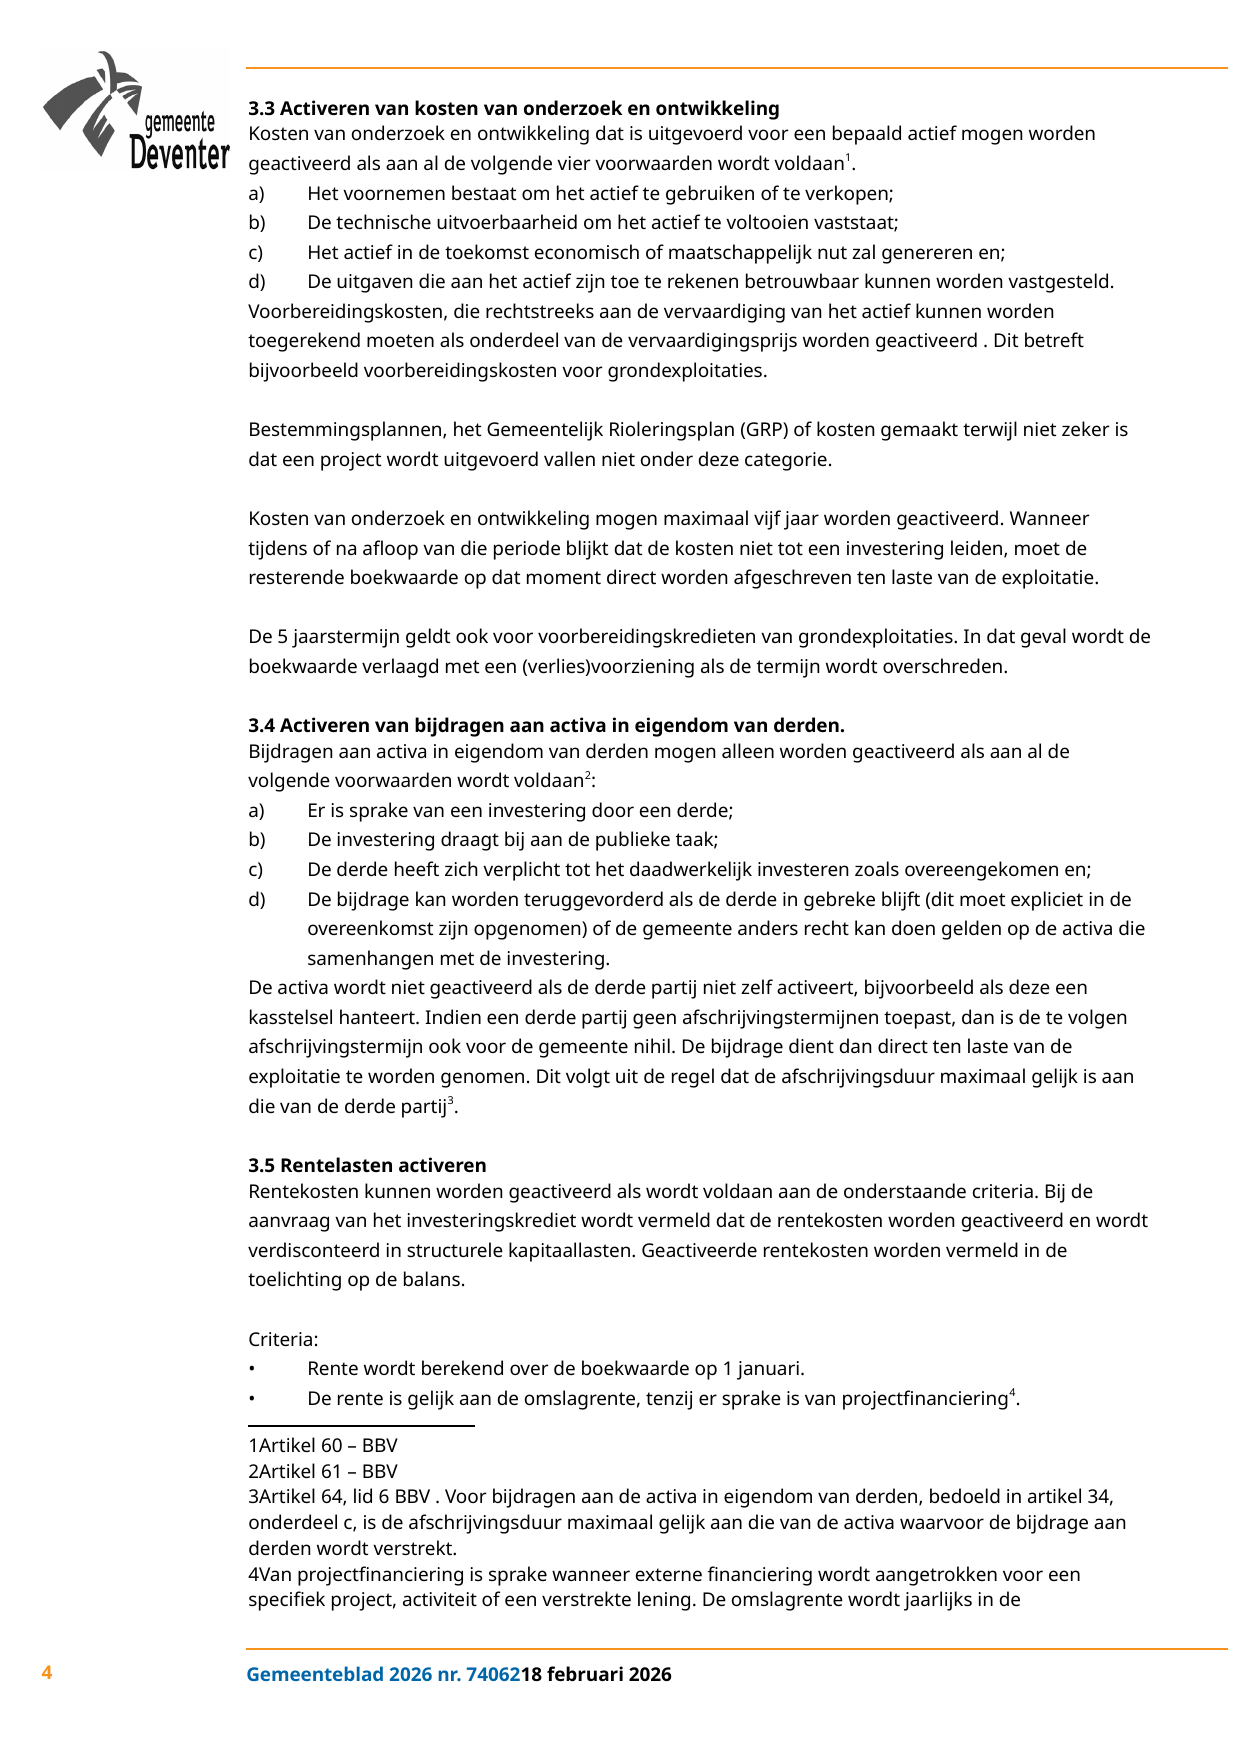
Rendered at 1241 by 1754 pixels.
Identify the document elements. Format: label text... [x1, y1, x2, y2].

text Rentekosten kunnen worden geactiveerd als wordt voldaan aan de onderstaande criteria. Bij de aanvraag van het investeringskrediet wordt vermeld dat de rentekosten worden geactiveerd en wordt verdisconteerd in structurele kapitaallasten. Geactiveerde rentekosten worden vermeld in de toelichting op de balans. [248, 1178, 1152, 1292]
list De investering draagt bij aan de publieke taak; [248, 827, 1152, 852]
text 3.4 Activeren van bijdragen aan activa in eigendom van derden. [248, 712, 1152, 738]
list Van projectfinanciering is sprake wanneer externe financiering wordt aangetrokken voor een specifiek project, activiteit of een verstrekte lening. De omslagrente wordt jaarlijks in de [248, 1561, 1152, 1612]
text Artikel 64, lid 6 BBV . Voor bijdragen aan de activa in eigendom van derden, bedoeld in artikel 34, onderdeel c, is de afschrijvingsduur maximaal gelijk aan die van de activa waarvoor de bijdrage aan derden wordt verstrekt. [248, 1483, 1152, 1561]
list De uitgaven die aan het actief zijn toe te rekenen betrouwbaar kunnen worden vastgesteld. [248, 268, 1152, 294]
text Voorbereidingskosten, die rechtstreeks aan de vervaardiging van het actief kunnen worden toegerekend moeten als onderdeel van de vervaardigingsprijs worden geactiveerd . Dit betreft bijvoorbeeld voorbereidingskosten voor grondexploitaties. [248, 298, 1152, 383]
text Kosten van onderzoek en ontwikkeling dat is uitgevoerd voor een bepaald actief mogen worden geactiveerd als aan al de volgende vier voorwaarden wordt voldaan. [248, 121, 1152, 176]
list Rente wordt berekend over de boekwaarde op 1 januari. [248, 1355, 1152, 1381]
text Bijdragen aan activa in eigendom van derden mogen alleen worden geactiveerd als aan al de volgende voorwaarden wordt voldaan: [248, 738, 1152, 793]
list De technische uitvoerbaarheid om het actief te voltooien vaststaat; [248, 209, 1152, 235]
text Kosten van onderzoek en ontwikkeling mogen maximaal vijf jaar worden geactiveerd. Wanneer tijdens of na afloop van die periode blijkt dat de kosten niet tot een investering leiden, moet de resterende boekwaarde op dat moment direct worden afgeschreven ten laste van de exploitatie. [248, 505, 1152, 590]
list Het actief in de toekomst economisch of maatschappelijk nut zal genereren en; [248, 239, 1152, 264]
list De rente is gelijk aan de omslagrente, tenzij er sprake is van projectfinanciering. [248, 1385, 1152, 1411]
text 3.3 Activeren van kosten van onderzoek en ontwikkeling [248, 95, 1152, 121]
text Artikel 60 – BBV [248, 1432, 1152, 1458]
text De activa wordt niet geactiveerd als de derde partij niet zelf activeert, bijvoorbeeld als deze een kasstelsel hanteert. Indien een derde partij geen afschrijvingstermijnen toepast, dan is de te volgen afschrijvingstermijn ook voor de gemeente nihil. De bijdrage dient dan direct ten laste van de exploitatie te worden genomen. Dit volgt uit de regel dat de afschrijvingsduur maximaal gelijk is aan die van de derde partij. [248, 974, 1152, 1119]
text Artikel 61 – BBV [248, 1458, 1152, 1483]
list Het voornemen bestaat om het actief te gebruiken of te verkopen; [248, 180, 1152, 205]
list De derde heeft zich verplicht tot het daadwerkelijk investeren zoals overeengekomen en; [248, 856, 1152, 882]
text Criteria: [248, 1326, 1152, 1351]
list De bijdrage kan worden teruggevorderd als de derde in gebreke blijft (dit moet expliciet in de overeenkomst zijn opgenomen) of de gemeente anders recht kan doen gelden op de activa die samenhangen met de investering. [248, 886, 1152, 971]
text 3.5 Rentelasten activeren [248, 1152, 1152, 1178]
list Er is sprake van een investering door een derde; [248, 797, 1152, 823]
text Bestemmingsplannen, het Gemeentelijk Rioleringsplan (GRP) of kosten gemaakt terwijl niet zeker is dat een project wordt uitgevoerd vallen niet onder deze categorie. [248, 416, 1152, 472]
picture [41, 47, 231, 172]
text De 5 jaarstermijn geldt ook voor voorbereidingskredieten van grondexploitaties. In dat geval wordt de boekwaarde verlaagd met een (verlies)voorziening als de termijn wordt overschreden. [248, 623, 1152, 679]
